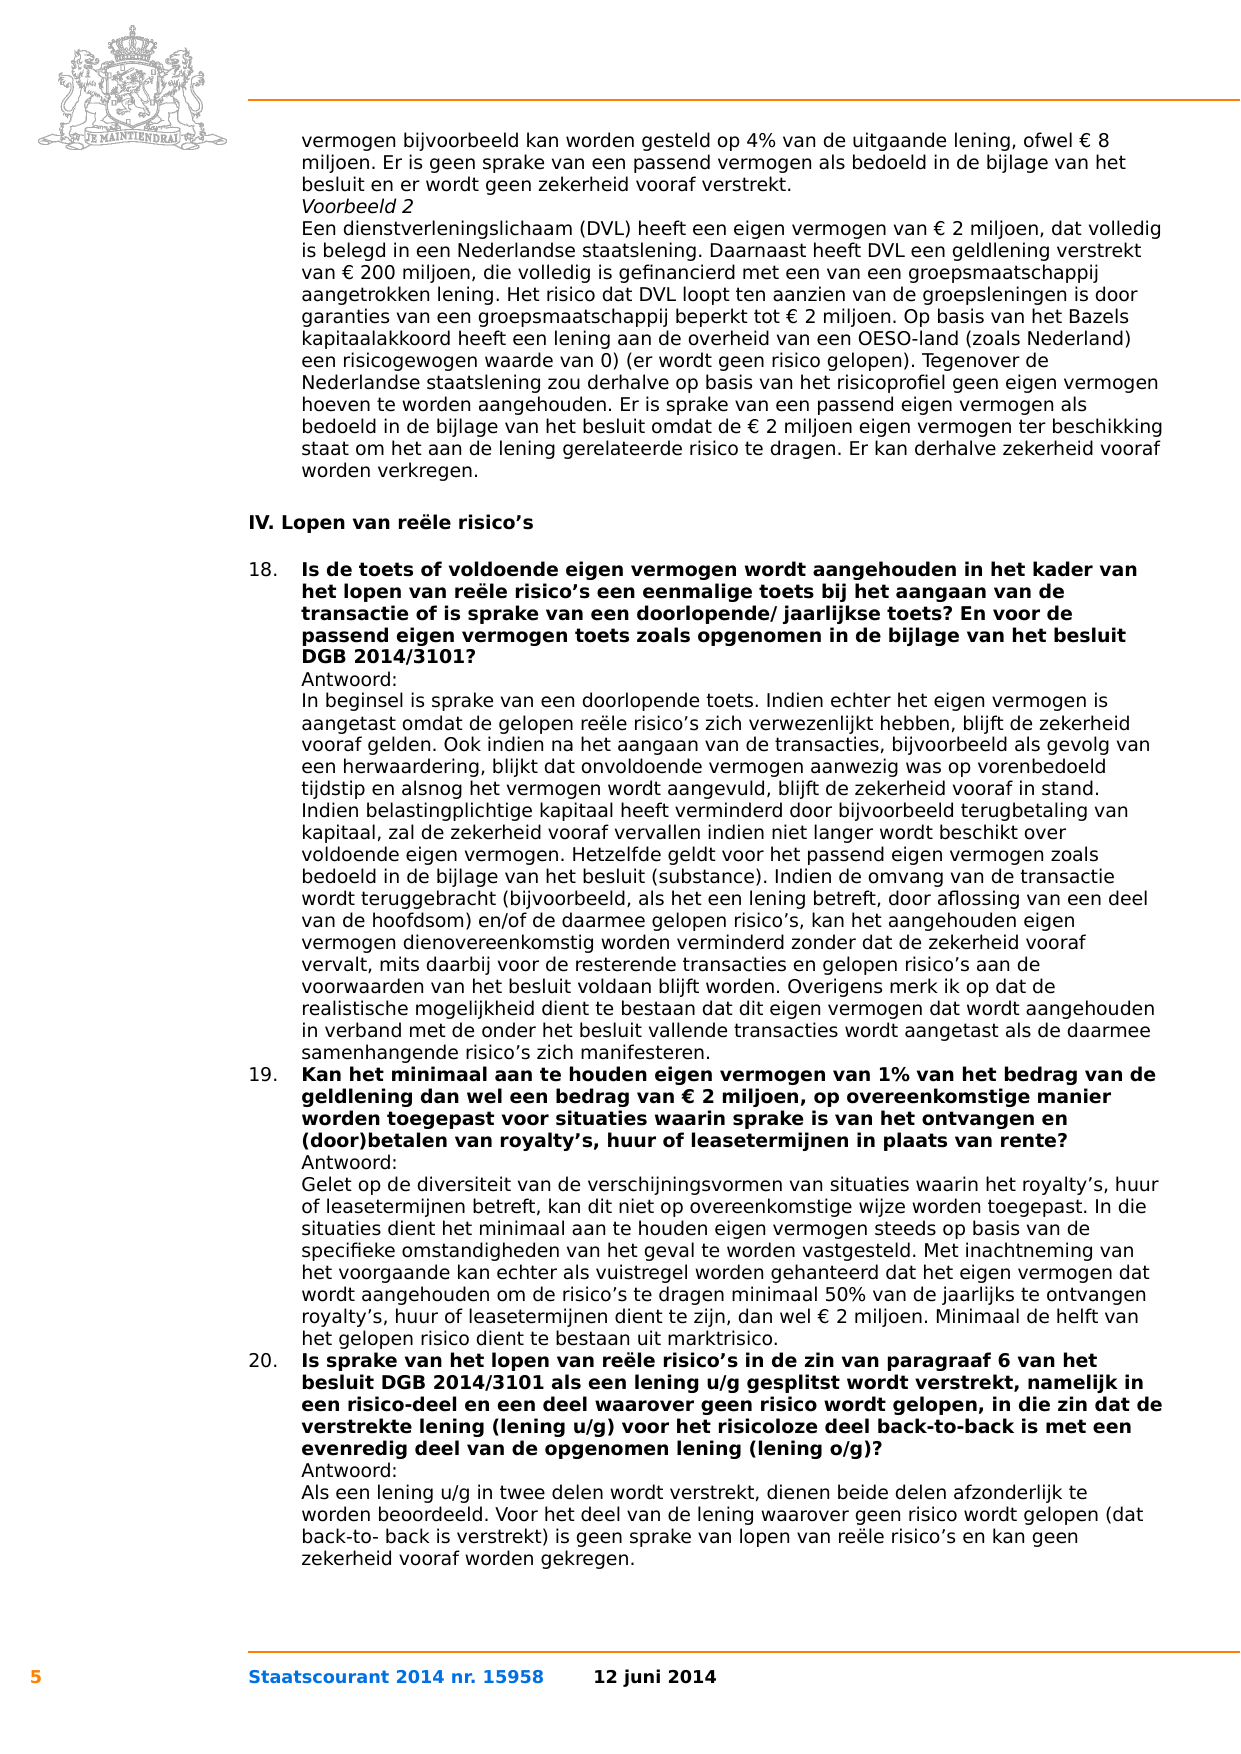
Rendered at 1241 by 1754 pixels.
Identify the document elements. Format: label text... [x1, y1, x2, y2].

subtitle IV. Lopen van reële risico’s [248, 512, 1163, 533]
text Voorbeeld 2 [301, 196, 1163, 218]
text In beginsel is sprake van een doorlopende toets. Indien echter het eigen vermogen is aangetast omdat de gelopen reële risico’s zich verwezenlijkt hebben, blijft de zekerheid vooraf gelden. Ook indien na het aangaan van de transacties, bijvoorbeeld als gevolg van een herwaardering, blijkt dat onvoldoende vermogen aanwezig was op vorenbedoeld tijdstip en alsnog het vermogen wordt aangevuld, blijft de zekerheid vooraf in stand. Indien belastingplichtige kapitaal heeft verminderd door bijvoorbeeld terugbetaling van kapitaal, zal de zekerheid vooraf vervallen indien niet langer wordt beschikt over voldoende eigen vermogen. Hetzelfde geldt voor het passend eigen vermogen zoals bedoeld in de bijlage van het besluit (substance). Indien de omvang van de transactie wordt teruggebracht (bijvoorbeeld, als het een lening betreft, door aflossing van een deel van de hoofdsom) en/of de daarmee gelopen risico’s, kan het aangehouden eigen vermogen dienovereenkomstig worden verminderd zonder dat de zekerheid vooraf vervalt, mits daarbij voor de resterende transacties en gelopen risico’s aan de voorwaarden van het besluit voldaan blijft worden. Overigens merk ik op dat de realistische mogelijkheid dient te bestaan dat dit eigen vermogen dat wordt aangehouden in verband met de onder het besluit vallende transacties wordt aangetast als de daarmee samenhangende risico’s zich manifesteren. [301, 690, 1163, 1064]
text Gelet op de diversiteit van de verschijningsvormen van situaties waarin het royalty’s, huur of leasetermijnen betreft, kan dit niet op overeenkomstige wijze worden toegepast. In die situaties dient het minimaal aan te houden eigen vermogen steeds op basis van de specifieke omstandigheden van het geval te worden vastgesteld. Met inachtneming van het voorgaande kan echter als vuistregel worden gehanteerd dat het eigen vermogen dat wordt aangehouden om de risico’s te dragen minimaal 50% van de jaarlijks te ontvangen royalty’s, huur of leasetermijnen dient te zijn, dan wel € 2 miljoen. Minimaal de helft van het gelopen risico dient te bestaan uit marktrisico. [301, 1174, 1163, 1350]
text Een dienstverleningslichaam (DVL) heeft een eigen vermogen van € 2 miljoen, dat volledig is belegd in een Nederlandse staatslening. Daarnaast heeft DVL een geldlening verstrekt van € 200 miljoen, die volledig is gefinancierd met een van een groepsmaatschappij aangetrokken lening. Het risico dat DVL loopt ten aanzien van de groepsleningen is door garanties van een groepsmaatschappij beperkt tot € 2 miljoen. Op basis van het Bazels kapitaalakkoord heeft een lening aan de overheid van een OESO-land (zoals Nederland) een risicogewogen waarde van 0) (er wordt geen risico gelopen). Tegenover de Nederlandse staatslening zou derhalve op basis van het risicoprofiel geen eigen vermogen hoeven te worden aangehouden. Er is sprake van een passend eigen vermogen als bedoeld in de bijlage van het besluit omdat de € 2 miljoen eigen vermogen ter beschikking staat om het aan de lening gerelateerde risico te dragen. Er kan derhalve zekerheid vooraf worden verkregen. [301, 218, 1163, 482]
text Antwoord: [301, 1460, 1163, 1482]
picture [38, 25, 227, 150]
text Antwoord: [301, 668, 1163, 690]
text 20. Is sprake van het lopen van reële risico’s in de zin van paragraaf 6 van het besluit DGB 2014/3101 als een lening u/g gesplitst wordt verstrekt, namelijk in een risico-deel en een deel waarover geen risico wordt gelopen, in die zin dat de verstrekte lening (lening u/g) voor het risicoloze deel back-to-back is met een evenredig deel van de opgenomen lening (lening o/g)? [248, 1350, 1163, 1460]
text vermogen bijvoorbeeld kan worden gesteld op 4% van de uitgaande lening, ofwel € 8 miljoen. Er is geen sprake van een passend vermogen als bedoeld in de bijlage van het besluit en er wordt geen zekerheid vooraf verstrekt. [301, 130, 1163, 196]
text Antwoord: [301, 1152, 1163, 1174]
text Als een lening u/g in twee delen wordt verstrekt, dienen beide delen afzonderlijk te worden beoordeeld. Voor het deel van de lening waarover geen risico wordt gelopen (dat back-to- back is verstrekt) is geen sprake van lopen van reële risico’s en kan geen zekerheid vooraf worden gekregen. [301, 1482, 1163, 1569]
text 18. Is de toets of voldoende eigen vermogen wordt aangehouden in het kader van het lopen van reële risico’s een eenmalige toets bij het aangaan van de transactie of is sprake van een doorlopende/ jaarlijkse toets? En voor de passend eigen vermogen toets zoals opgenomen in de bijlage van het besluit DGB 2014/3101? [248, 558, 1163, 668]
text 19. Kan het minimaal aan te houden eigen vermogen van 1% van het bedrag van de geldlening dan wel een bedrag van € 2 miljoen, op overeenkomstige manier worden toegepast voor situaties waarin sprake is van het ontvangen en (door)betalen van royalty’s, huur of leasetermijnen in plaats van rente? [248, 1064, 1163, 1152]
